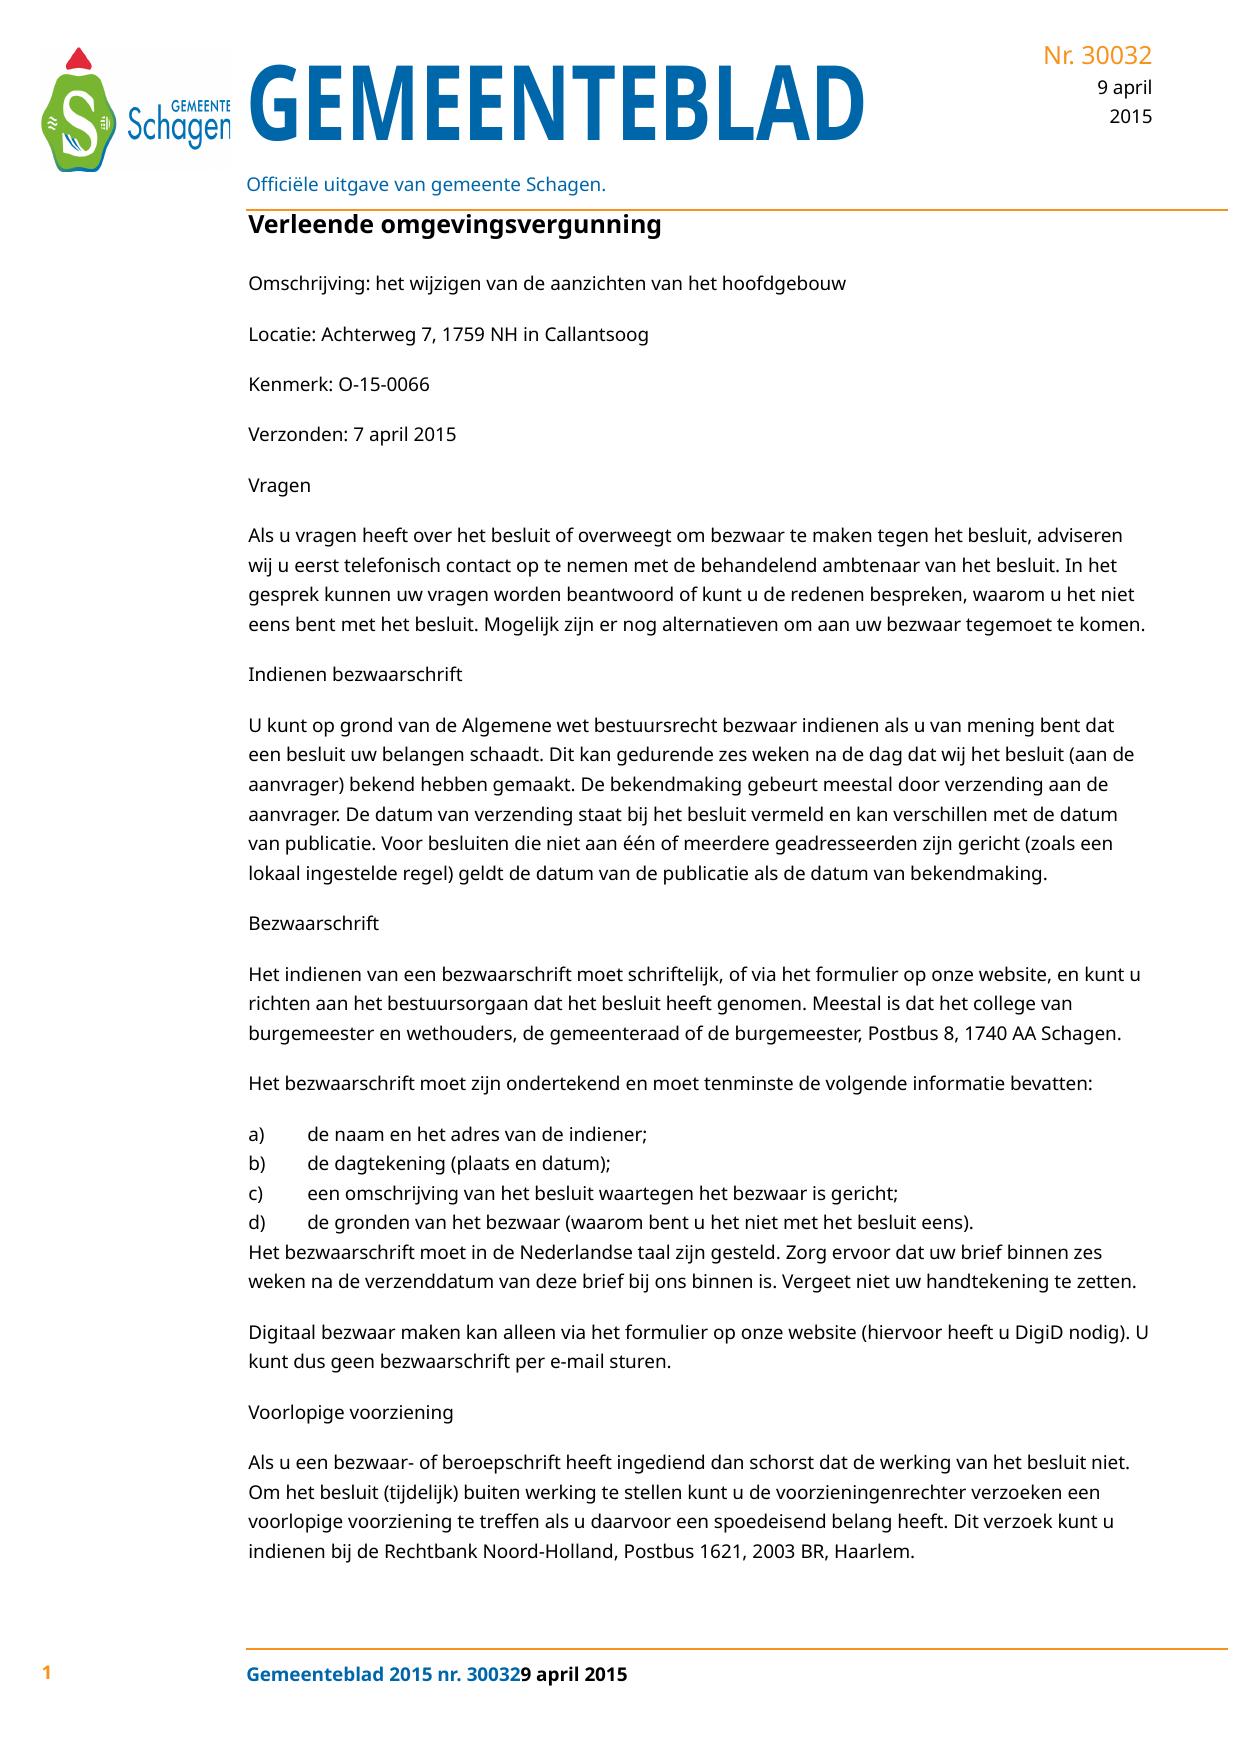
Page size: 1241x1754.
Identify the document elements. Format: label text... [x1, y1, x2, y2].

text Digitaal bezwaar maken kan alleen via het formulier op onze website (hiervoor heeft u DigiD nodig). U kunt dus geen bezwaarschrift per e-mail sturen. [248, 1319, 1152, 1374]
text Vragen [248, 472, 1152, 498]
list de dagtekening (plaats en datum); [248, 1150, 1152, 1176]
text Indienen bezwaarschrift [248, 662, 1152, 687]
text Verzonden: 7 april 2015 [248, 422, 1152, 447]
text Locatie: Achterweg 7, 1759 NH in Callantsoog [248, 321, 1152, 346]
text Als u vragen heeft over het besluit of overweegt om bezwaar te maken tegen het besluit, adviseren wij u eerst telefonisch contact op te nemen met de behandelend ambtenaar van het besluit. In het gesprek kunnen uw vragen worden beantwoord of kunt u de redenen bespreken, waarom u het niet eens bent met het besluit. Mogelijk zijn er nog alternatieven om aan uw bezwaar tegemoet te komen. [248, 522, 1152, 637]
list een omschrijving van het besluit waartegen het bezwaar is gericht; [248, 1180, 1152, 1206]
text U kunt op grond van de Algemene wet bestuursrecht bezwaar indienen als u van mening bent dat een besluit uw belangen schaadt. Dit kan gedurende zes weken na de dag dat wij het besluit (aan de aanvrager) bekend hebben gemaakt. De bekendmaking gebeurt meestal door verzending aan de aanvrager. De datum van verzending staat bij het besluit vermeld en kan verschillen met de datum van publicatie. Voor besluiten die niet aan één of meerdere geadresseerden zijn gericht (zoals een lokaal ingestelde regel) geldt de datum van de publicatie als de datum van bekendmaking. [248, 712, 1152, 886]
text Voorlopige voorziening [248, 1399, 1152, 1425]
text Bezwaarschrift [248, 910, 1152, 936]
text Omschrijving: het wijzigen van de aanzichten van het hoofdgebouw [248, 270, 1152, 296]
text Als u een bezwaar- of beroepschrift heeft ingediend dan schorst dat de werking van het besluit niet. Om het besluit (tijdelijk) buiten werking te stellen kunt u de voorzieningenrechter verzoeken een voorlopige voorziening te treffen als u daarvoor een spoedeisend belang heeft. Dit verzoek kunt u indienen bij de Rechtbank Noord-Holland, Postbus 1621, 2003 BR, Haarlem. [248, 1449, 1152, 1564]
text Kenmerk: O-15-0066 [248, 371, 1152, 397]
text Verleende omgevingsvergunning [248, 211, 1152, 241]
list de gronden van het bezwaar (waarom bent u het niet met het besluit eens). [248, 1209, 1152, 1235]
text Het bezwaarschrift moet zijn ondertekend en moet tenminste de volgende informatie bevatten: [248, 1070, 1152, 1096]
text Het bezwaarschrift moet in de Nederlandse taal zijn gesteld. Zorg ervoor dat uw brief binnen zes weken na de verzenddatum van deze brief bij ons binnen is. Vergeet niet uw handtekening te zetten. [248, 1239, 1152, 1294]
picture [41, 47, 231, 172]
list de naam en het adres van de indiener; [248, 1121, 1152, 1146]
text Het indienen van een bezwaarschrift moet schriftelijk, of via het formulier op onze website, en kunt u richten aan het bestuursorgaan dat het besluit heeft genomen. Meestal is dat het college van burgemeester en wethouders, de gemeenteraad of de burgemeester, Postbus 8, 1740 AA Schagen. [248, 961, 1152, 1046]
